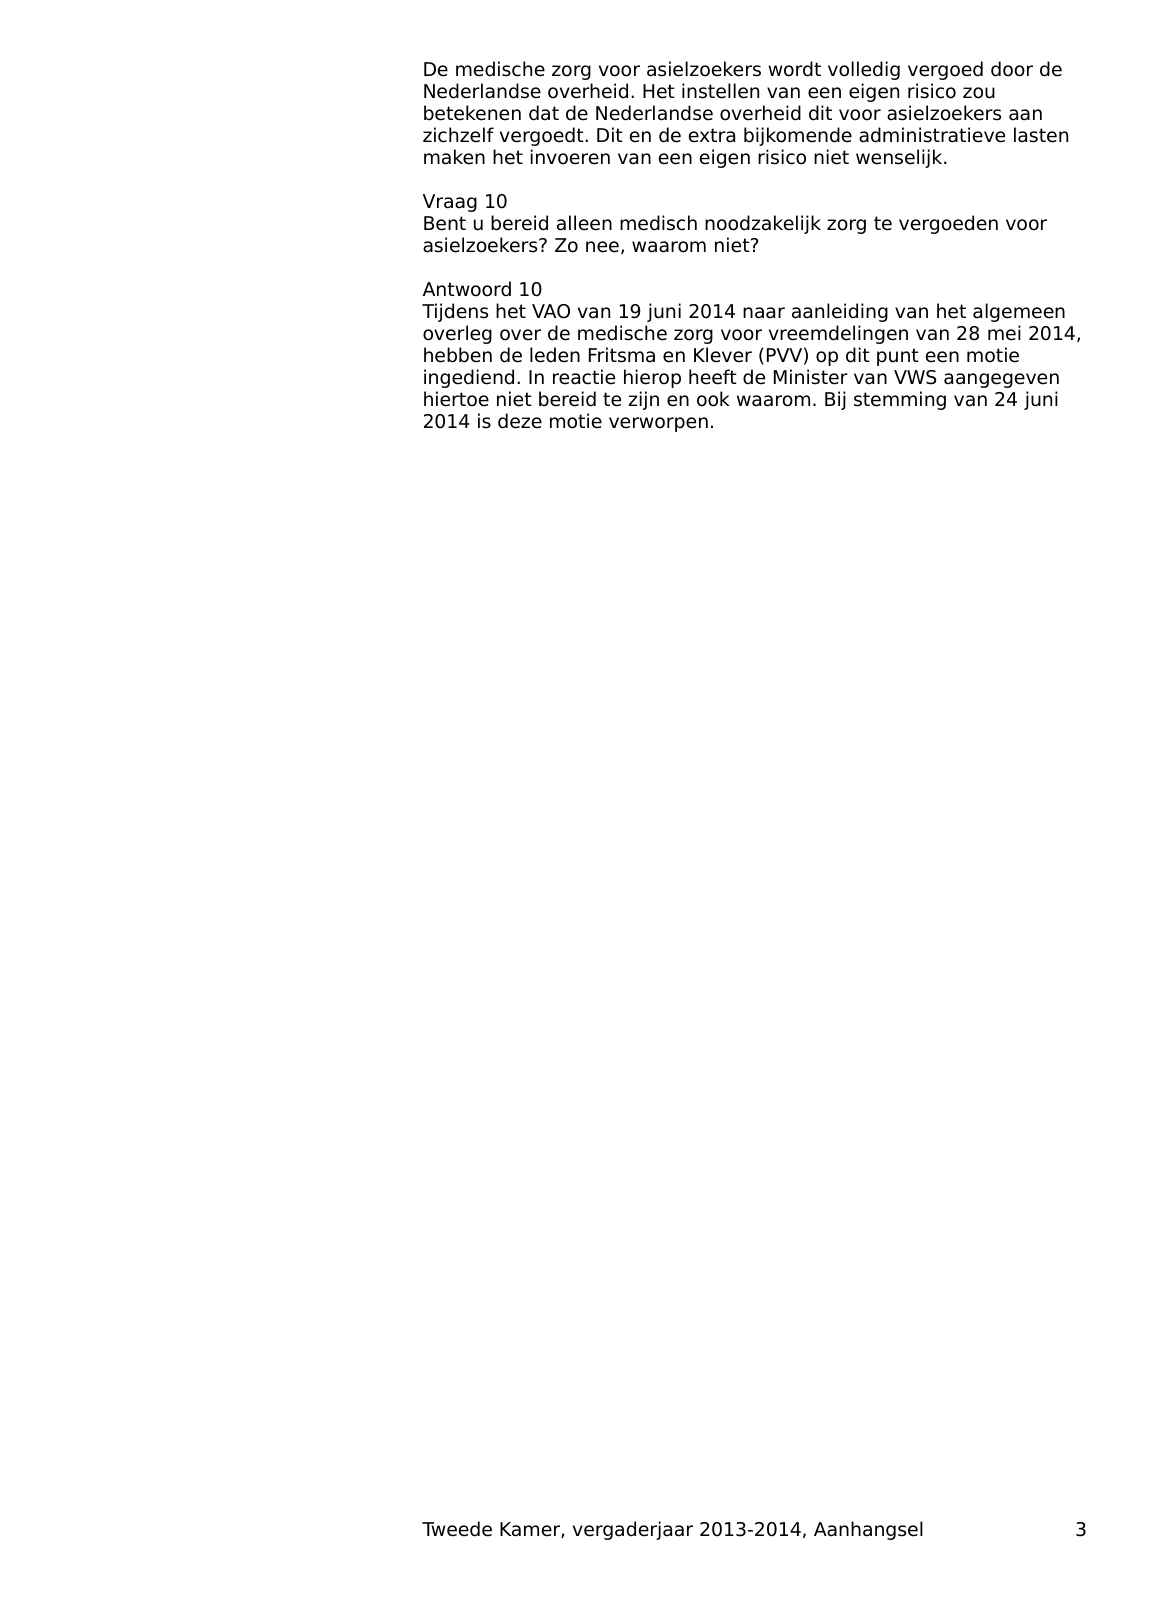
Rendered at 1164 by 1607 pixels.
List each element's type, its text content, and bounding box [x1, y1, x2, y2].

text De medische zorg voor asielzoekers wordt volledig vergoed door de Nederlandse overheid. Het instellen van een eigen risico zou betekenen dat de Nederlandse overheid dit voor asielzoekers aan zichzelf vergoedt. Dit en de extra bijkomende administratieve lasten maken het invoeren van een eigen risico niet wenselijk. [422, 59, 1087, 169]
text Bent u bereid alleen medisch noodzakelijk zorg te vergoeden voor asielzoekers? Zo nee, waarom niet? [422, 213, 1087, 257]
text Tijdens het VAO van 19 juni 2014 naar aanleiding van het algemeen overleg over de medische zorg voor vreemdelingen van 28 mei 2014, hebben de leden Fritsma en Klever (PVV) op dit punt een motie ingediend. In reactie hierop heeft de Minister van VWS aangegeven hiertoe niet bereid te zijn en ook waarom. Bij stemming van 24 juni 2014 is deze motie verworpen. [422, 301, 1087, 433]
text Vraag 10 [422, 191, 1087, 213]
text Antwoord 10 [422, 279, 1087, 301]
